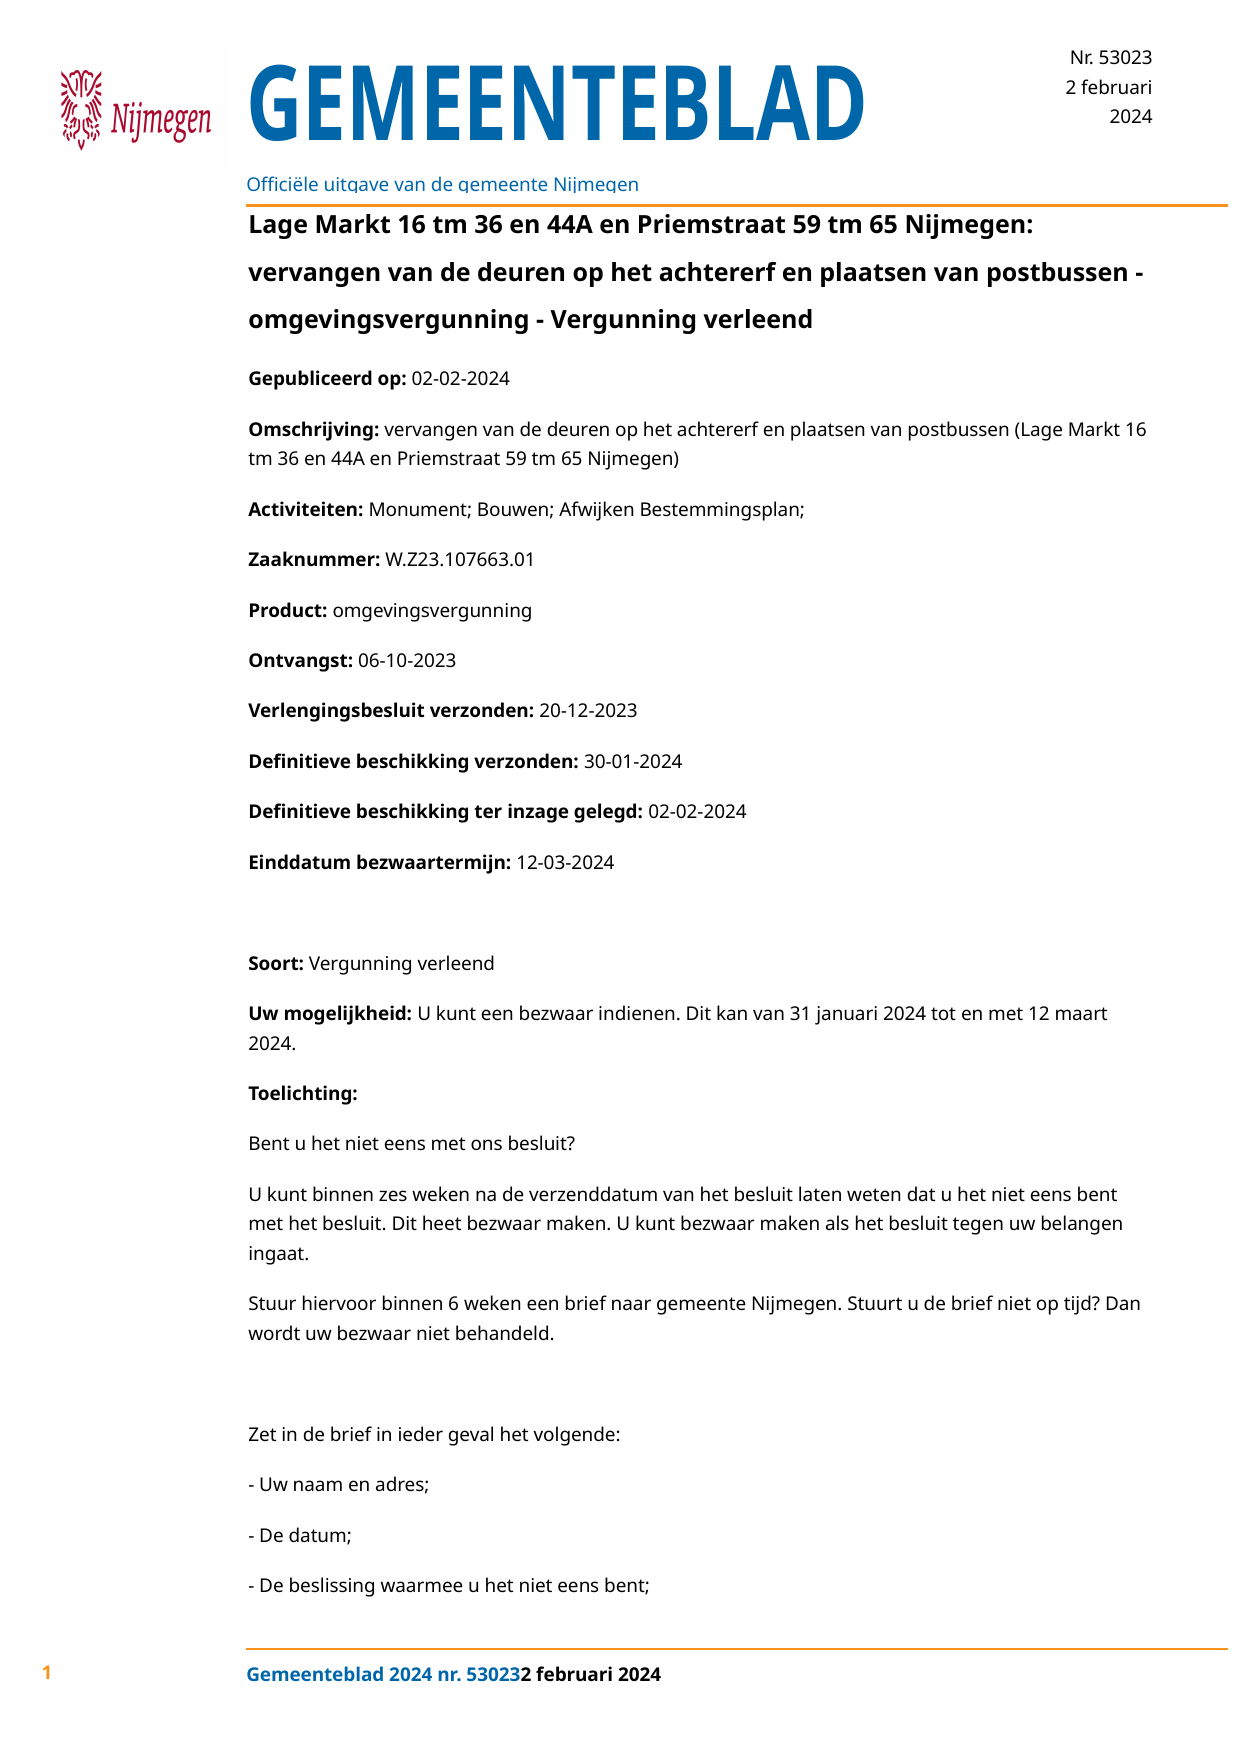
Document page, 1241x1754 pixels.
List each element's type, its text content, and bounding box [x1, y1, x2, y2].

text Verlengingsbesluit verzonden: 20-12-2023 [248, 698, 1152, 723]
text Einddatum bezwaartermijn: 12-03-2024 [248, 849, 1152, 874]
text Bent u het niet eens met ons besluit? [248, 1131, 1152, 1156]
text Activiteiten: Monument; Bouwen; Afwijken Bestemmingsplan; [248, 496, 1152, 522]
text Soort: Vergunning verleend [248, 950, 1152, 975]
text Definitieve beschikking verzonden: 30-01-2024 [248, 748, 1152, 774]
text Zaaknummer: W.Z23.107663.01 [248, 546, 1152, 572]
picture [41, 47, 231, 172]
text Ontvangst: 06-10-2023 [248, 647, 1152, 673]
text Zet in de brief in ieder geval het volgende: [248, 1421, 1152, 1447]
text Stuur hiervoor binnen 6 weken een brief naar gemeente Nijmegen. Stuurt u de brief niet op tijd? Dan wordt uw bezwaar niet behandeld. [248, 1291, 1152, 1346]
text Omschrijving: vervangen van de deuren op het achtererf en plaatsen van postbussen (Lage Markt 16 tm 36 en 44A en Priemstraat 59 tm 65 Nijmegen) [248, 416, 1152, 471]
text Definitieve beschikking ter inzage gelegd: 02-02-2024 [248, 798, 1152, 824]
text Gepubliceerd op: 02-02-2024 [248, 366, 1152, 391]
text Uw mogelijkheid: U kunt een bezwaar indienen. Dit kan van 31 januari 2024 tot en met 12 maart 2024. [248, 1000, 1152, 1055]
text Lage Markt 16 tm 36 en 44A en Priemstraat 59 tm 65 Nijmegen: vervangen van de deuren op het achtererf en plaatsen van postbussen - omgevingsvergunning - Vergunning verleend [248, 207, 1152, 336]
text Product: omgevingsvergunning [248, 597, 1152, 622]
text - Uw naam en adres; [248, 1471, 1152, 1497]
text - De beslissing waarmee u het niet eens bent; [248, 1572, 1152, 1598]
text Toelichting: [248, 1080, 1152, 1106]
text - De datum; [248, 1522, 1152, 1547]
text U kunt binnen zes weken na de verzenddatum van het besluit laten weten dat u het niet eens bent met het besluit. Dit heet bezwaar maken. U kunt bezwaar maken als het besluit tegen uw belangen ingaat. [248, 1181, 1152, 1266]
